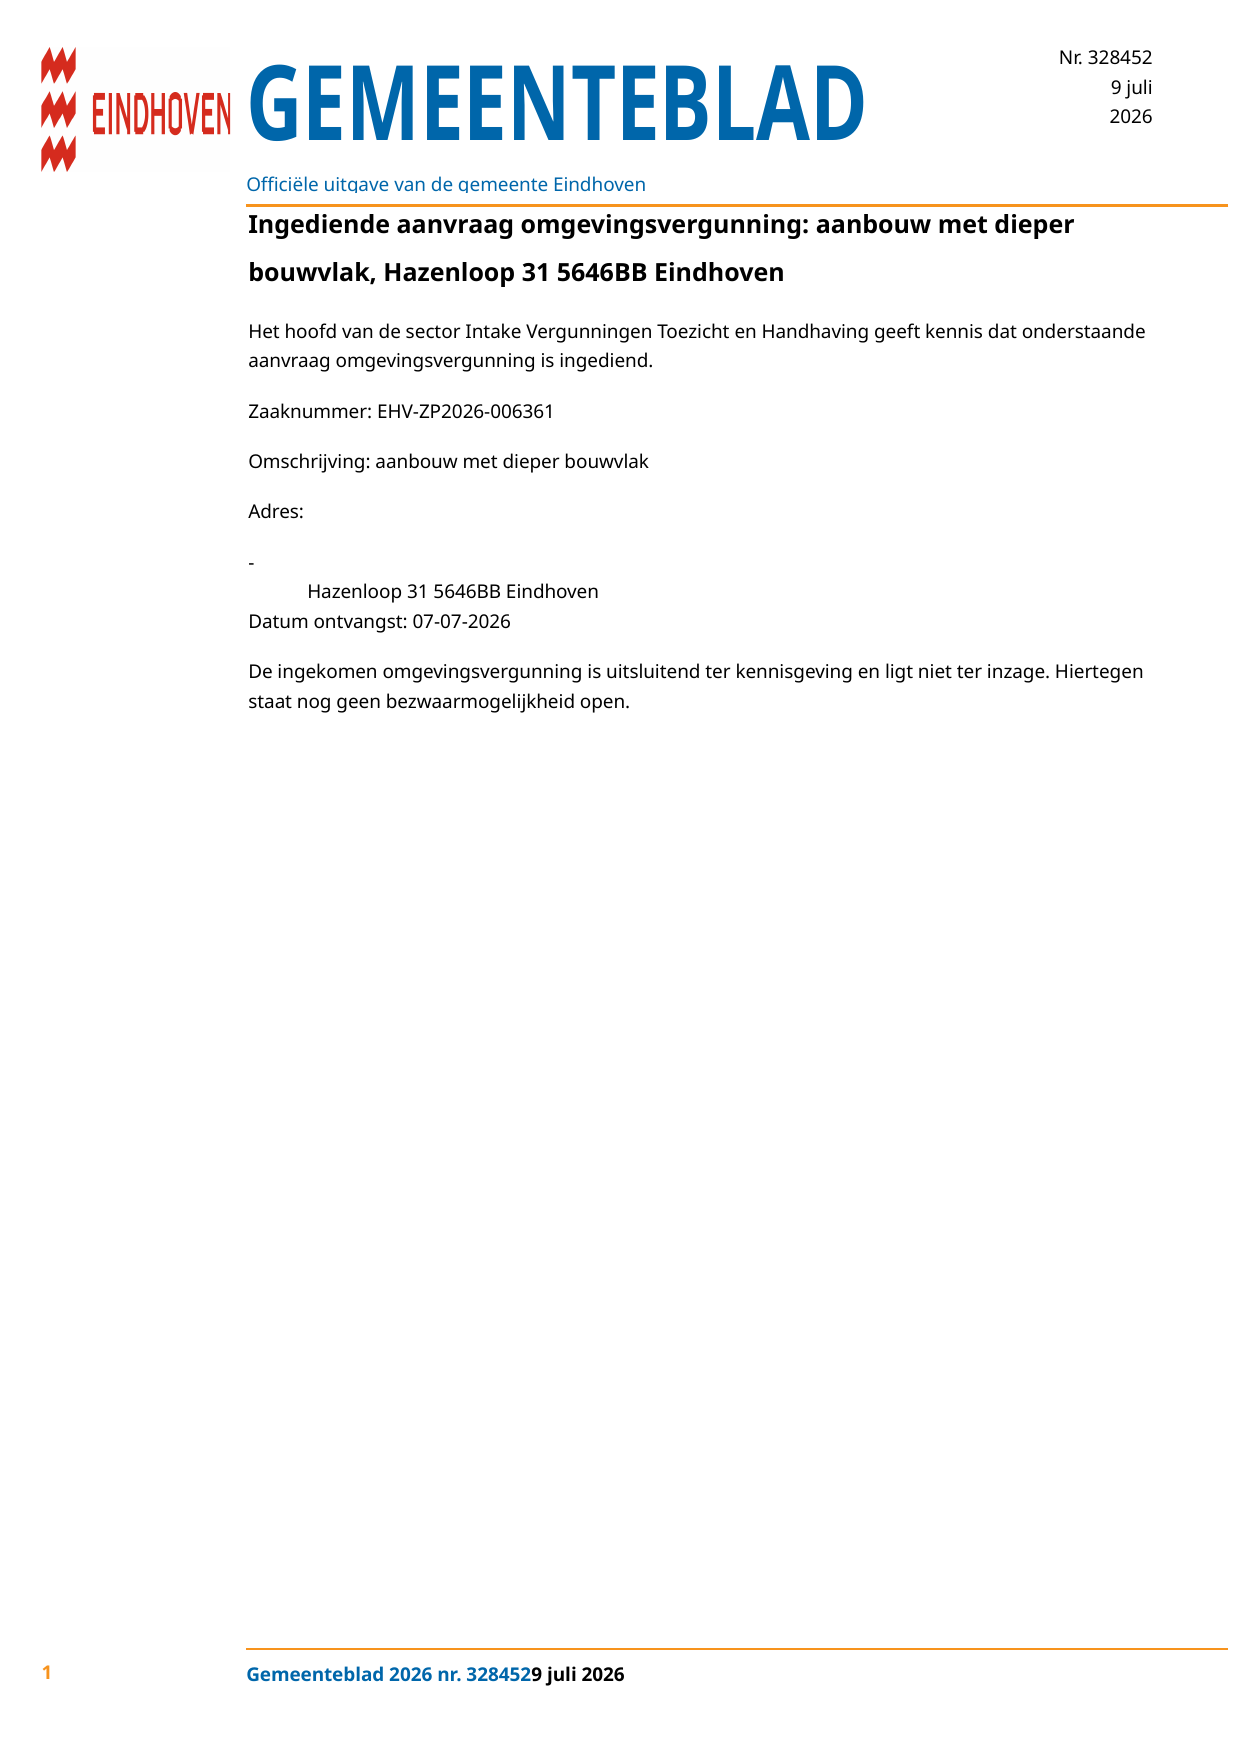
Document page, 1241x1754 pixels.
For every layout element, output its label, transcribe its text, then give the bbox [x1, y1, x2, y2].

text De ingekomen omgevingsvergunning is uitsluitend ter kennisgeving en ligt niet ter inzage. Hiertegen staat nog geen bezwaarmogelijkheid open. [248, 659, 1152, 714]
text Adres: [248, 499, 1152, 524]
list Hazenloop 31 5646BB Eindhoven [248, 579, 1152, 604]
picture [41, 47, 231, 172]
text Het hoofd van de sector Intake Vergunningen Toezicht en Handhaving geeft kennis dat onderstaande aanvraag omgevingsvergunning is ingediend. [248, 318, 1152, 373]
text Omschrijving: aanbouw met dieper bouwvlak [248, 448, 1152, 474]
text Ingediende aanvraag omgevingsvergunning: aanbouw met dieper bouwvlak, Hazenloop 31 5646BB Eindhoven [248, 207, 1152, 288]
text Datum ontvangst: 07-07-2026 [248, 608, 1152, 634]
text Zaaknummer: EHV-ZP2026-006361 [248, 398, 1152, 424]
